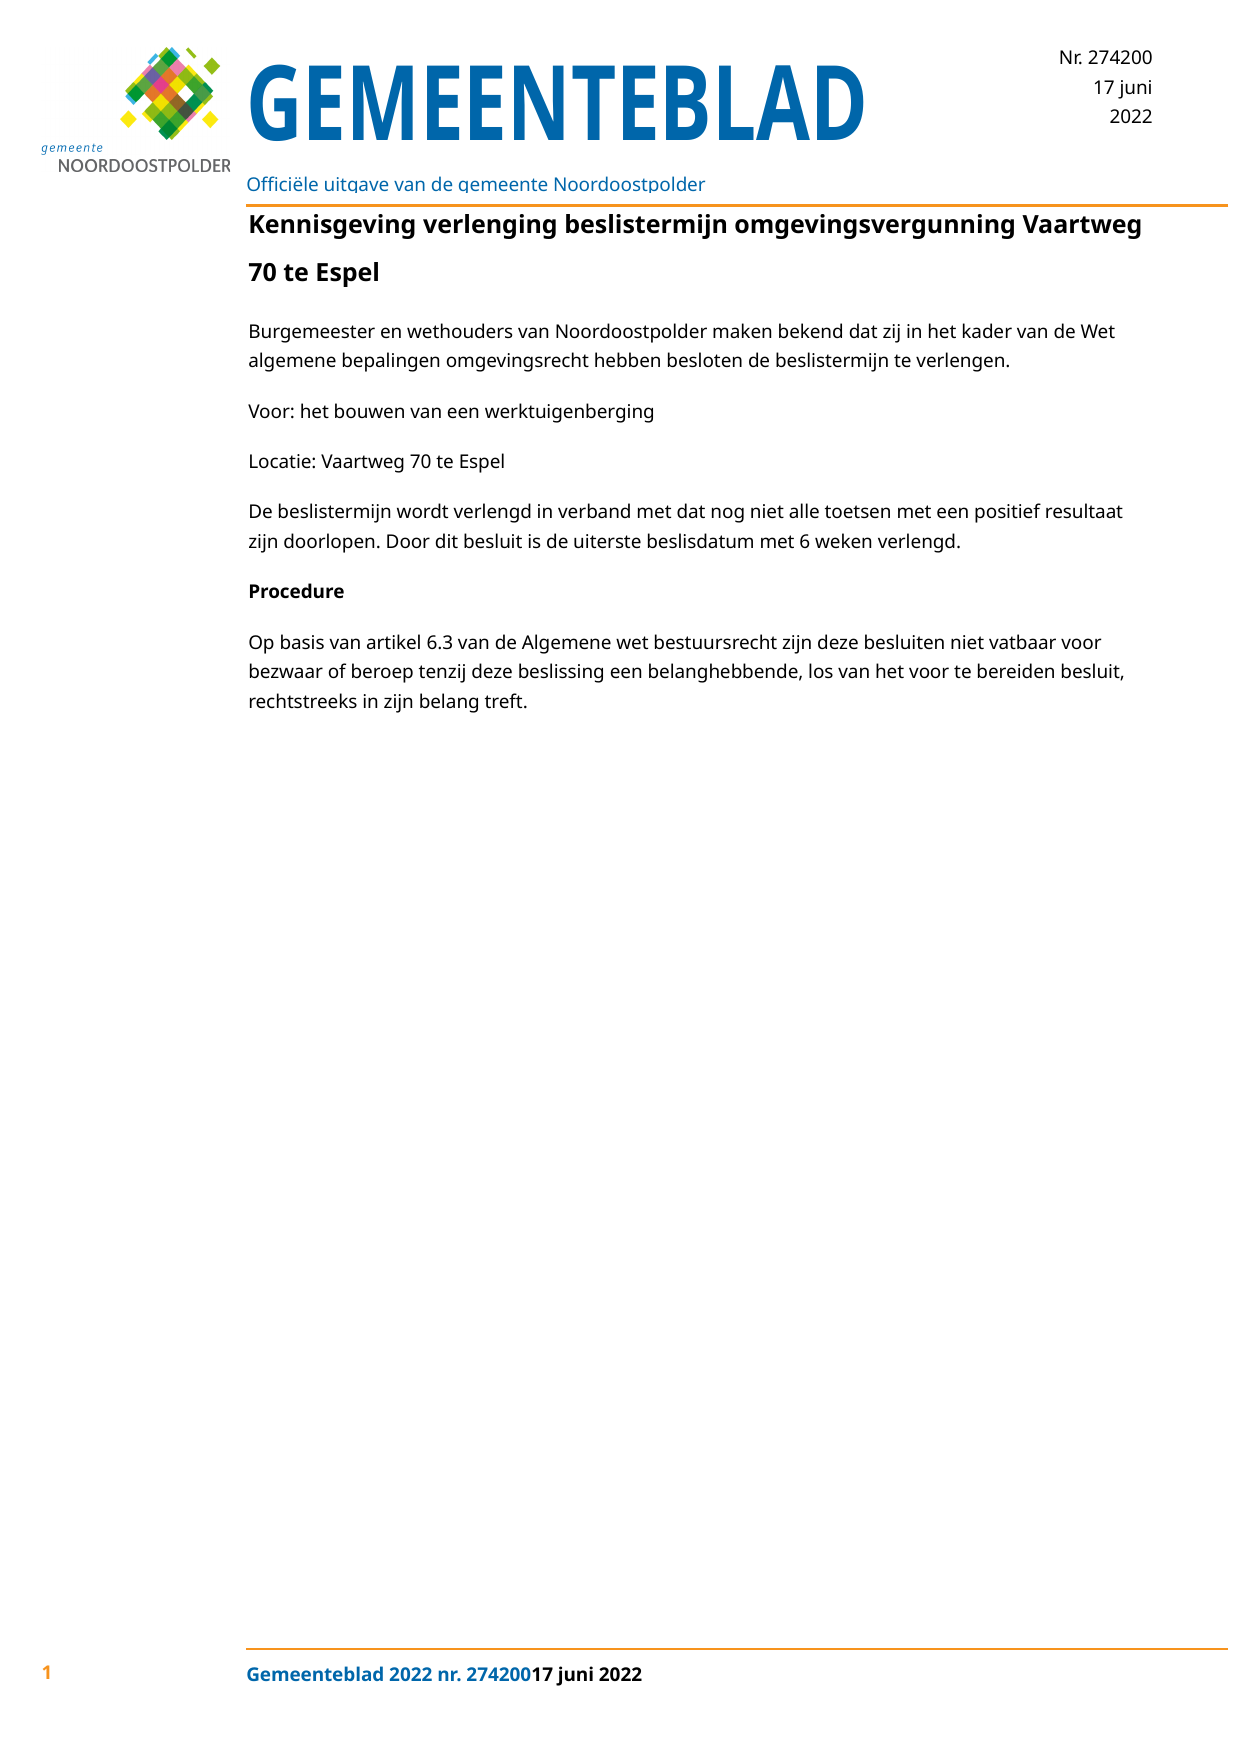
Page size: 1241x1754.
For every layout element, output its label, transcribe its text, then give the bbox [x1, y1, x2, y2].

text De beslistermijn wordt verlengd in verband met​ ​​dat nog niet alle toetsen met een positief resultaat zijn doorlopen. Door dit besluit is de uiterste beslisdatum met 6 weken verlengd. [248, 499, 1152, 554]
text Voor: het bouwen van een werktuigenberging [248, 398, 1152, 424]
text Burgemeester en wethouders van Noordoostpolder maken bekend dat zij in het kader van de Wet algemene bepalingen omgevingsrecht hebben besloten de beslistermijn te verlengen. [248, 318, 1152, 373]
text Locatie: Vaartweg 70 te Espel [248, 448, 1152, 474]
text Kennisgeving verlenging beslistermijn omgevingsvergunning Vaartweg 70 te Espel [248, 207, 1152, 288]
text Procedure [248, 579, 1152, 604]
picture [41, 47, 231, 172]
text Op basis van artikel 6.3 van de Algemene wet bestuursrecht zijn deze besluiten niet vatbaar voor bezwaar of beroep tenzij deze beslissing een belanghebbende, los van het voor te bereiden besluit, rechtstreeks in zijn belang treft. [248, 629, 1152, 714]
